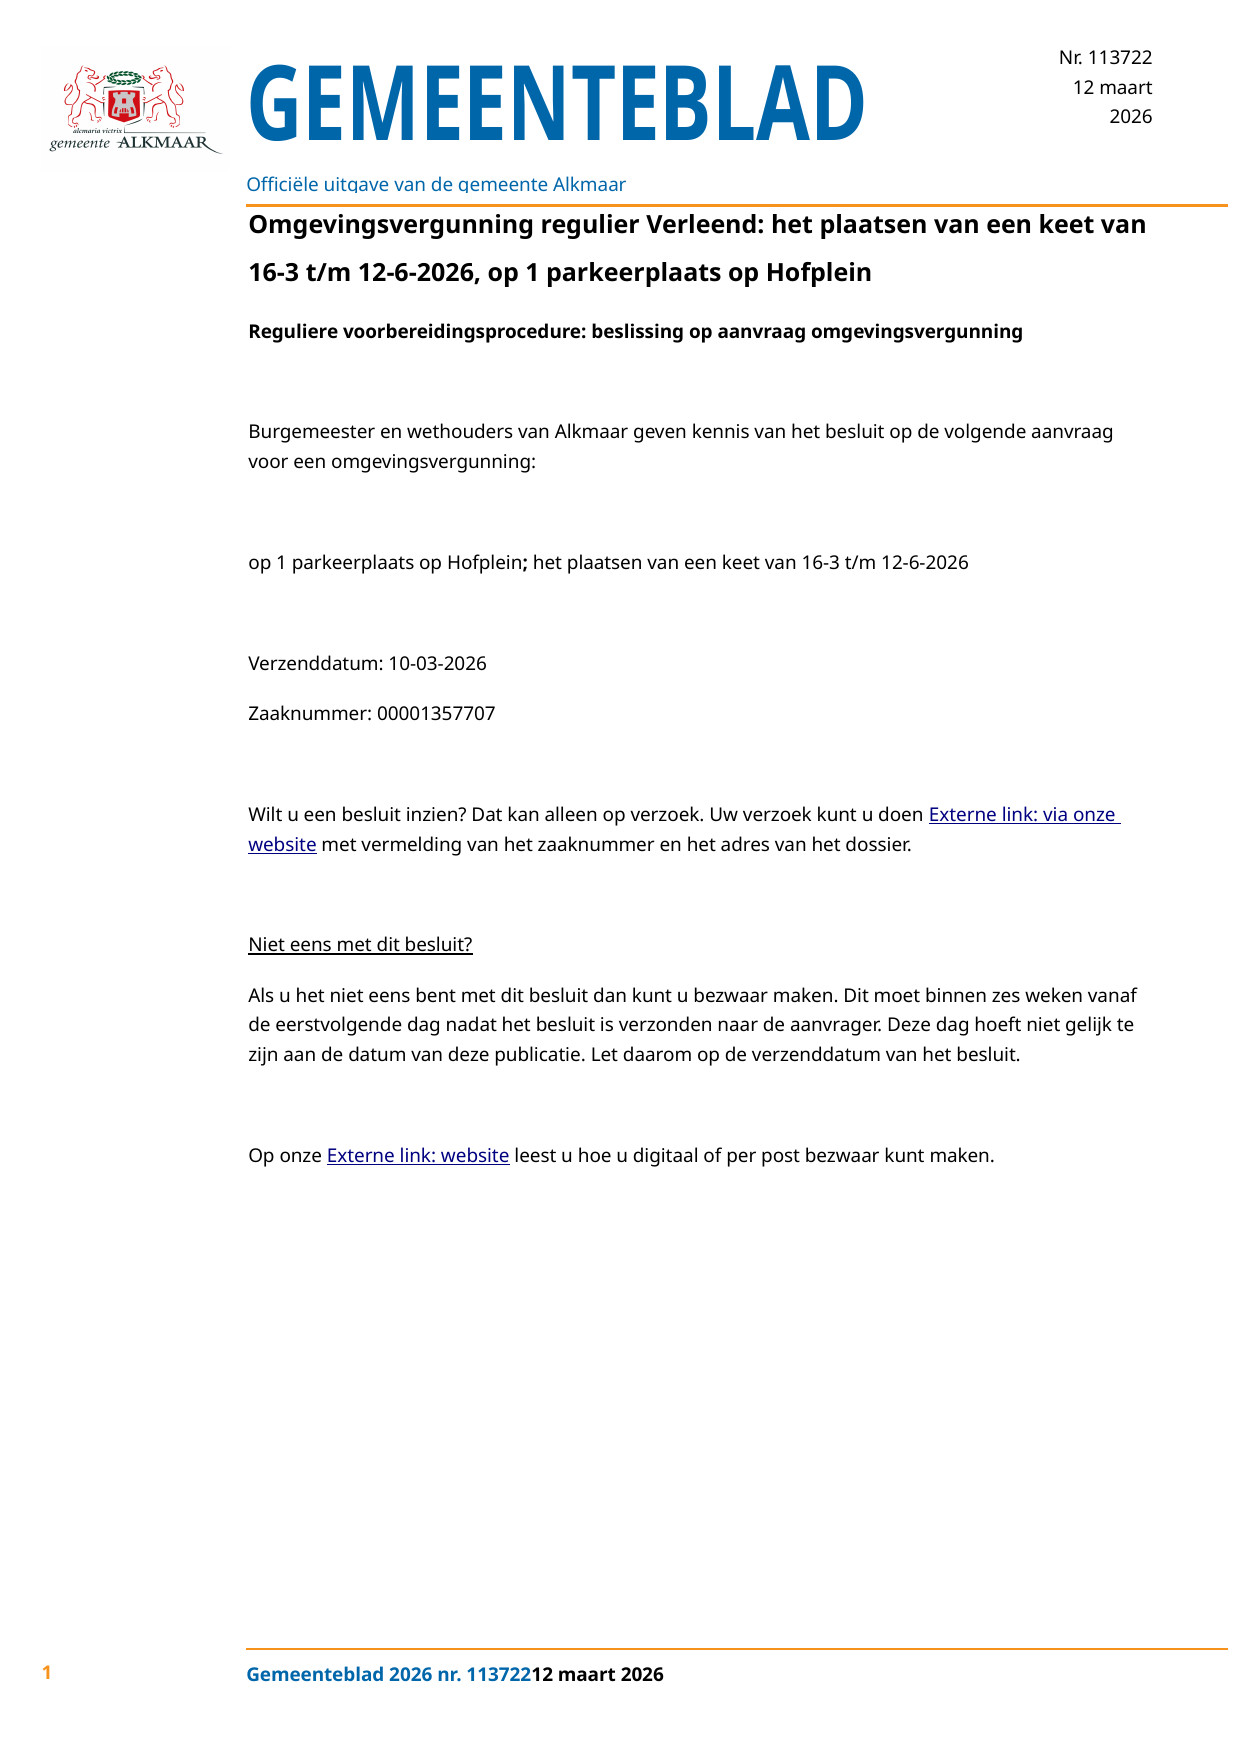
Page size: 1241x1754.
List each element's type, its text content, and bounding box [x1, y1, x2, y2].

text Burgemeester en wethouders van Alkmaar geven kennis van het besluit op de volgende aanvraag voor een omgevingsvergunning: [248, 419, 1152, 474]
text Niet eens met dit besluit? [248, 932, 1152, 957]
text Als u het niet eens bent met dit besluit dan kunt u bezwaar maken. Dit moet binnen zes weken vanaf de eerstvolgende dag nadat het besluit is verzonden naar de aanvrager. Deze dag hoeft niet gelijk te zijn aan de datum van deze publicatie. Let daarom op de verzenddatum van het besluit. [248, 982, 1152, 1067]
text Omgevingsvergunning regulier Verleend: het plaatsen van een keet van 16-3 t/m 12-6-2026, op 1 parkeerplaats op Hofplein [248, 207, 1152, 288]
text Verzenddatum: 10-03-2026 [248, 650, 1152, 676]
text Op onze Externe link: website leest u hoe u digitaal of per post bezwaar kunt maken. [248, 1142, 1152, 1168]
text Zaaknummer: 00001357707 [248, 700, 1152, 726]
text Wilt u een besluit inzien? Dat kan alleen op verzoek. Uw verzoek kunt u doen Externe link: via onze website met vermelding van het zaaknummer en het adres van het dossier. [248, 801, 1152, 857]
text Reguliere voorbereidingsprocedure: beslissing op aanvraag omgevingsvergunning [248, 318, 1152, 344]
picture [41, 47, 231, 172]
text op 1 parkeerplaats op Hofplein; het plaatsen van een keet van 16-3 t/m 12-6-2026 [248, 549, 1152, 575]
